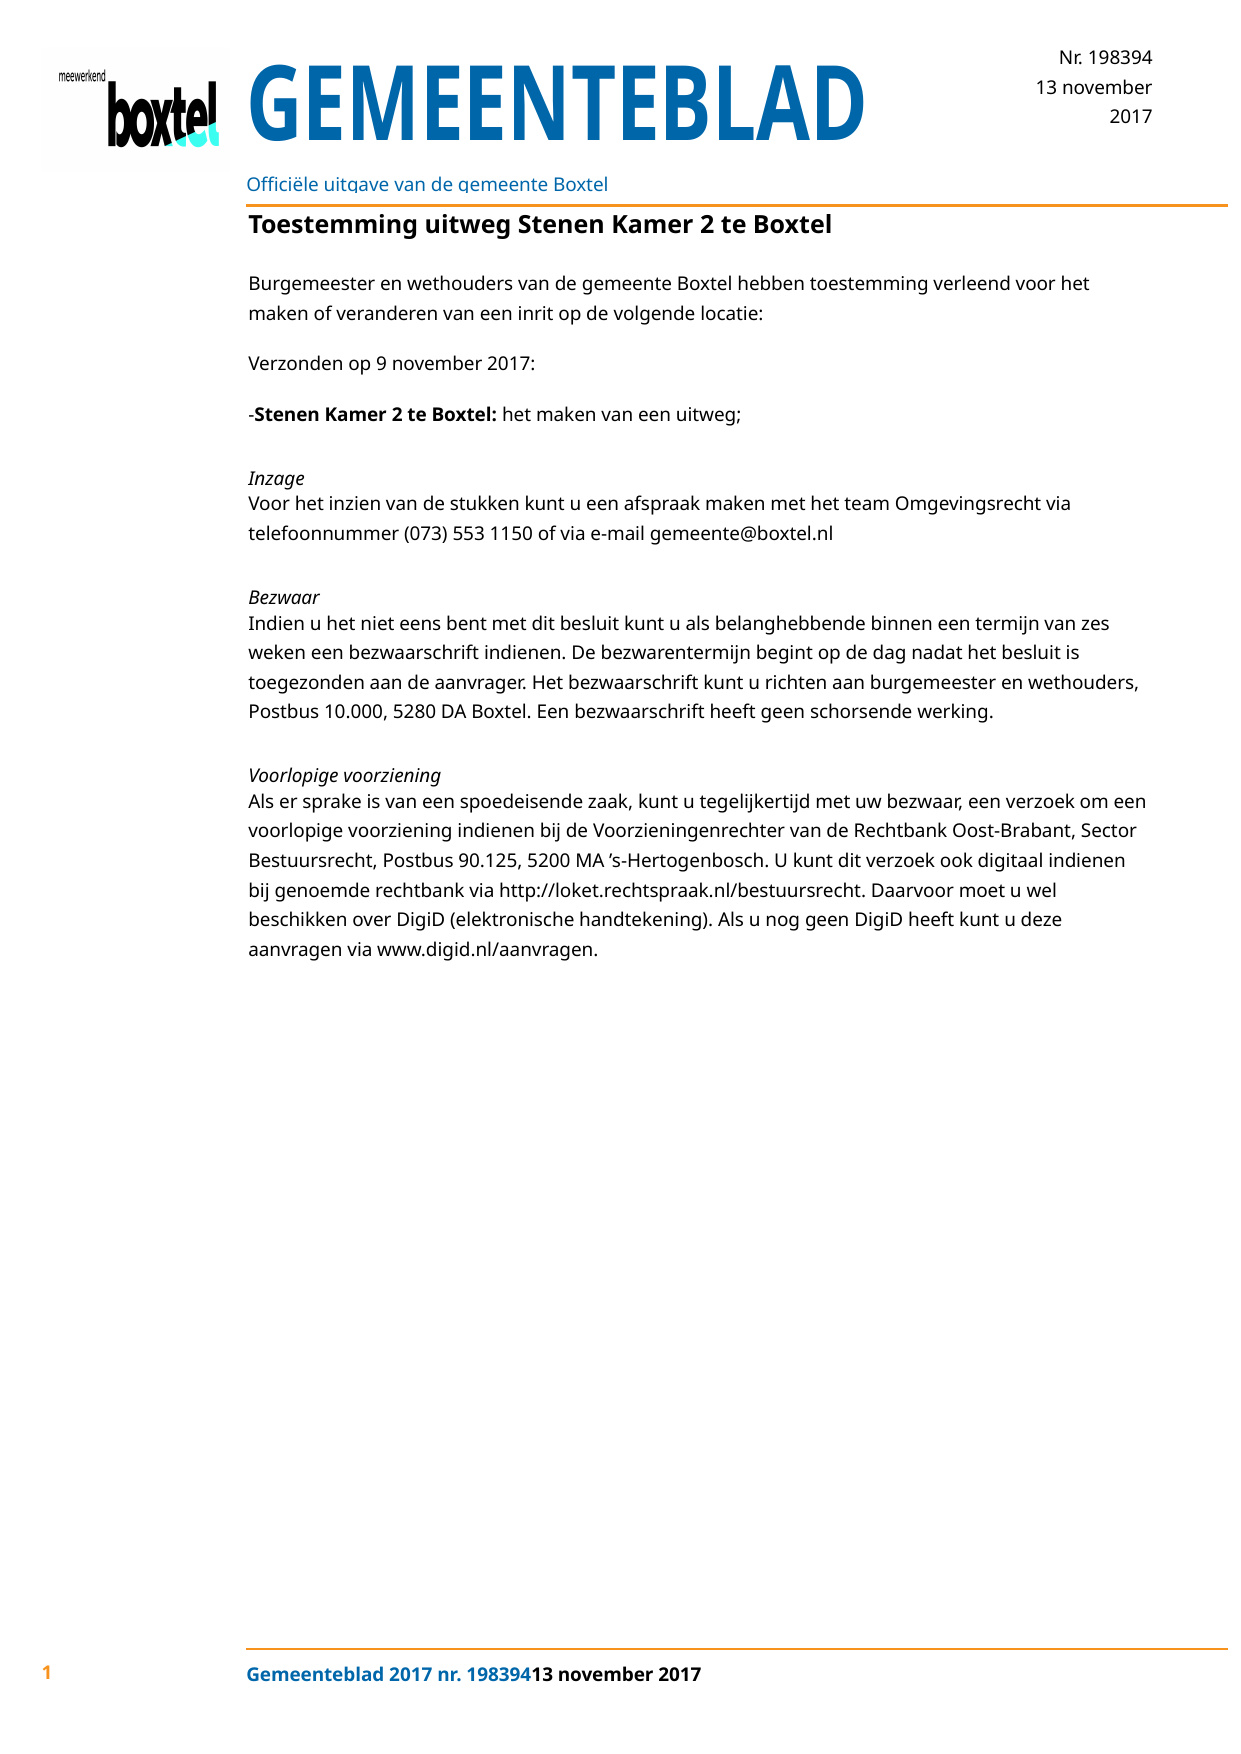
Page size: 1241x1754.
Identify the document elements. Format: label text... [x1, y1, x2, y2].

text Indien u het niet eens bent met dit besluit kunt u als belanghebbende binnen een termijn van zes weken een bezwaarschrift indienen. De bezwarentermijn begint op de dag nadat het besluit is toegezonden aan de aanvrager. Het bezwaarschrift kunt u richten aan burgemeester en wethouders, Postbus 10.000, 5280 DA Boxtel. Een bezwaarschrift heeft geen schorsende werking. [248, 610, 1152, 724]
text Als er sprake is van een spoedeisende zaak, kunt u tegelijkertijd met uw bezwaar, een verzoek om een voorlopige voorziening indienen bij de Voorzieningenrechter van de Rechtbank Oost-Brabant, Sector Bestuursrecht, Postbus 90.125, 5200 MA ’s-Hertogenbosch. U kunt dit verzoek ook digitaal indienen bij genoemde rechtbank via http://loket.rechtspraak.nl/bestuursrecht. Daarvoor moet u wel beschikken over DigiD (elektronische handtekening). Als u nog geen DigiD heeft kunt u deze aanvragen via www.digid.nl/aanvragen. [248, 788, 1152, 962]
text Verzonden op 9 november 2017: [248, 350, 1152, 376]
text -Stenen Kamer 2 te Boxtel: het maken van een uitweg; [248, 401, 1152, 426]
text Voorlopige voorziening [248, 762, 1152, 788]
text Toestemming uitweg Stenen Kamer 2 te Boxtel [248, 207, 1152, 241]
picture [41, 47, 231, 172]
text Burgemeester en wethouders van de gemeente Boxtel hebben toestemming verleend voor het maken of veranderen van een inrit op de volgende locatie: [248, 270, 1152, 326]
text Voor het inzien van de stukken kunt u een afspraak maken met het team Omgevingsrecht via telefoonnummer (073) 553 1150 of via e-mail gemeente@boxtel.nl [248, 490, 1152, 546]
text Bezwaar [248, 584, 1152, 610]
text Inzage [248, 465, 1152, 490]
